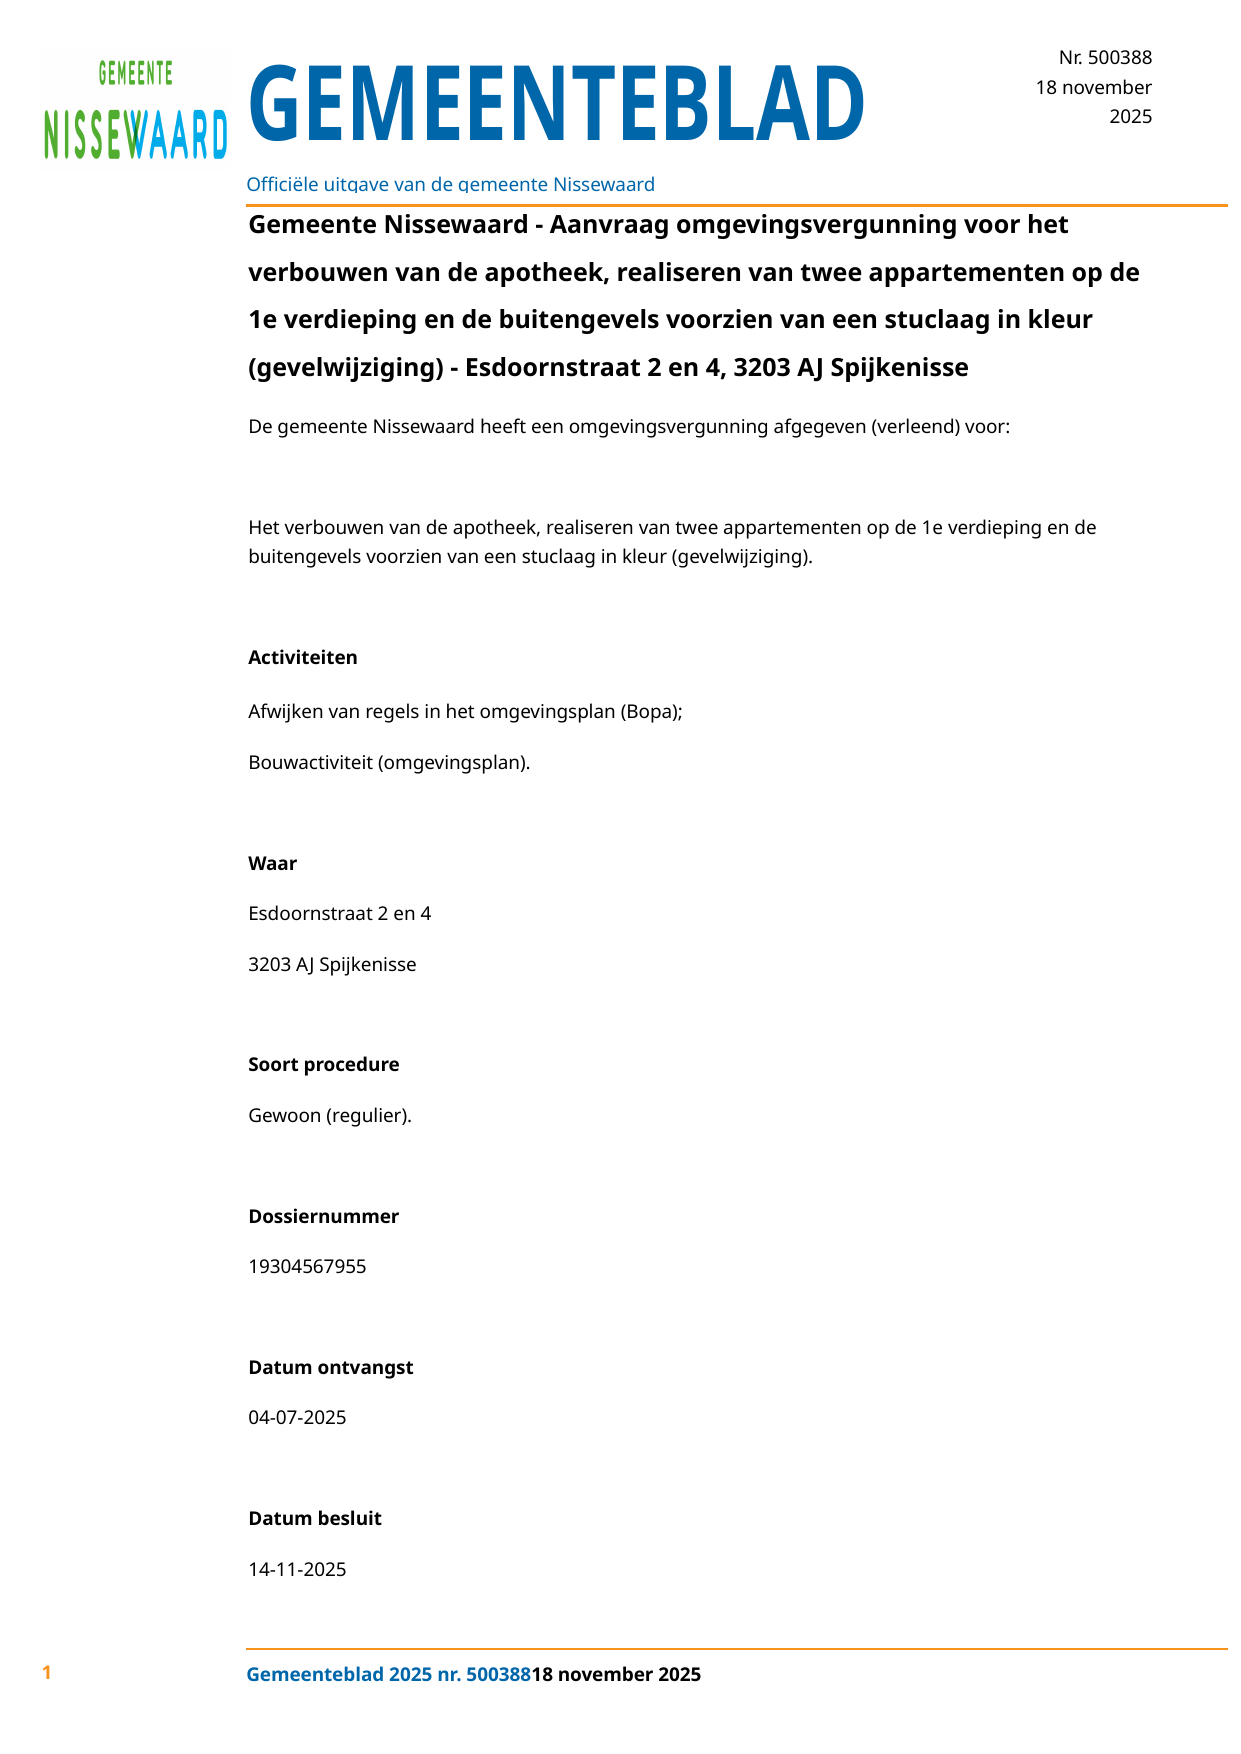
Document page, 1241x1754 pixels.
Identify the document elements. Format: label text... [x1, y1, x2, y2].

text Datum ontvangst [248, 1354, 1152, 1380]
text Datum besluit [248, 1505, 1152, 1531]
text 3203 AJ Spijkenisse [248, 951, 1152, 977]
text Gewoon (regulier). [248, 1102, 1152, 1128]
text Het verbouwen van de apotheek, realiseren van twee appartementen op de 1e verdieping en de buitengevels voorzien van een stuclaag in kleur (gevelwijziging). [248, 514, 1152, 569]
text Activiteiten [248, 644, 1152, 670]
text 19304567955 [248, 1253, 1152, 1279]
text De gemeente Nissewaard heeft een omgevingsvergunning afgegeven (verleend) voor: [248, 413, 1152, 439]
text Waar [248, 850, 1152, 876]
text Afwijken van regels in het omgevingsplan (Bopa);﻿ [248, 695, 1152, 724]
picture [41, 47, 231, 172]
text Bouwactiviteit (omgevingsplan). [248, 749, 1152, 775]
text 04-07-2025 [248, 1404, 1152, 1430]
text Esdoornstraat 2 en 4 [248, 900, 1152, 926]
text Soort procedure [248, 1052, 1152, 1077]
text 14-11-2025 [248, 1556, 1152, 1582]
text Gemeente Nissewaard - Aanvraag omgevingsvergunning voor het verbouwen van de apotheek, realiseren van twee appartementen op de 1e verdieping en de buitengevels voorzien van een stuclaag in kleur (gevelwijziging) - Esdoornstraat 2 en 4, 3203 AJ Spijkenisse [248, 207, 1152, 384]
text Dossiernummer [248, 1203, 1152, 1229]
